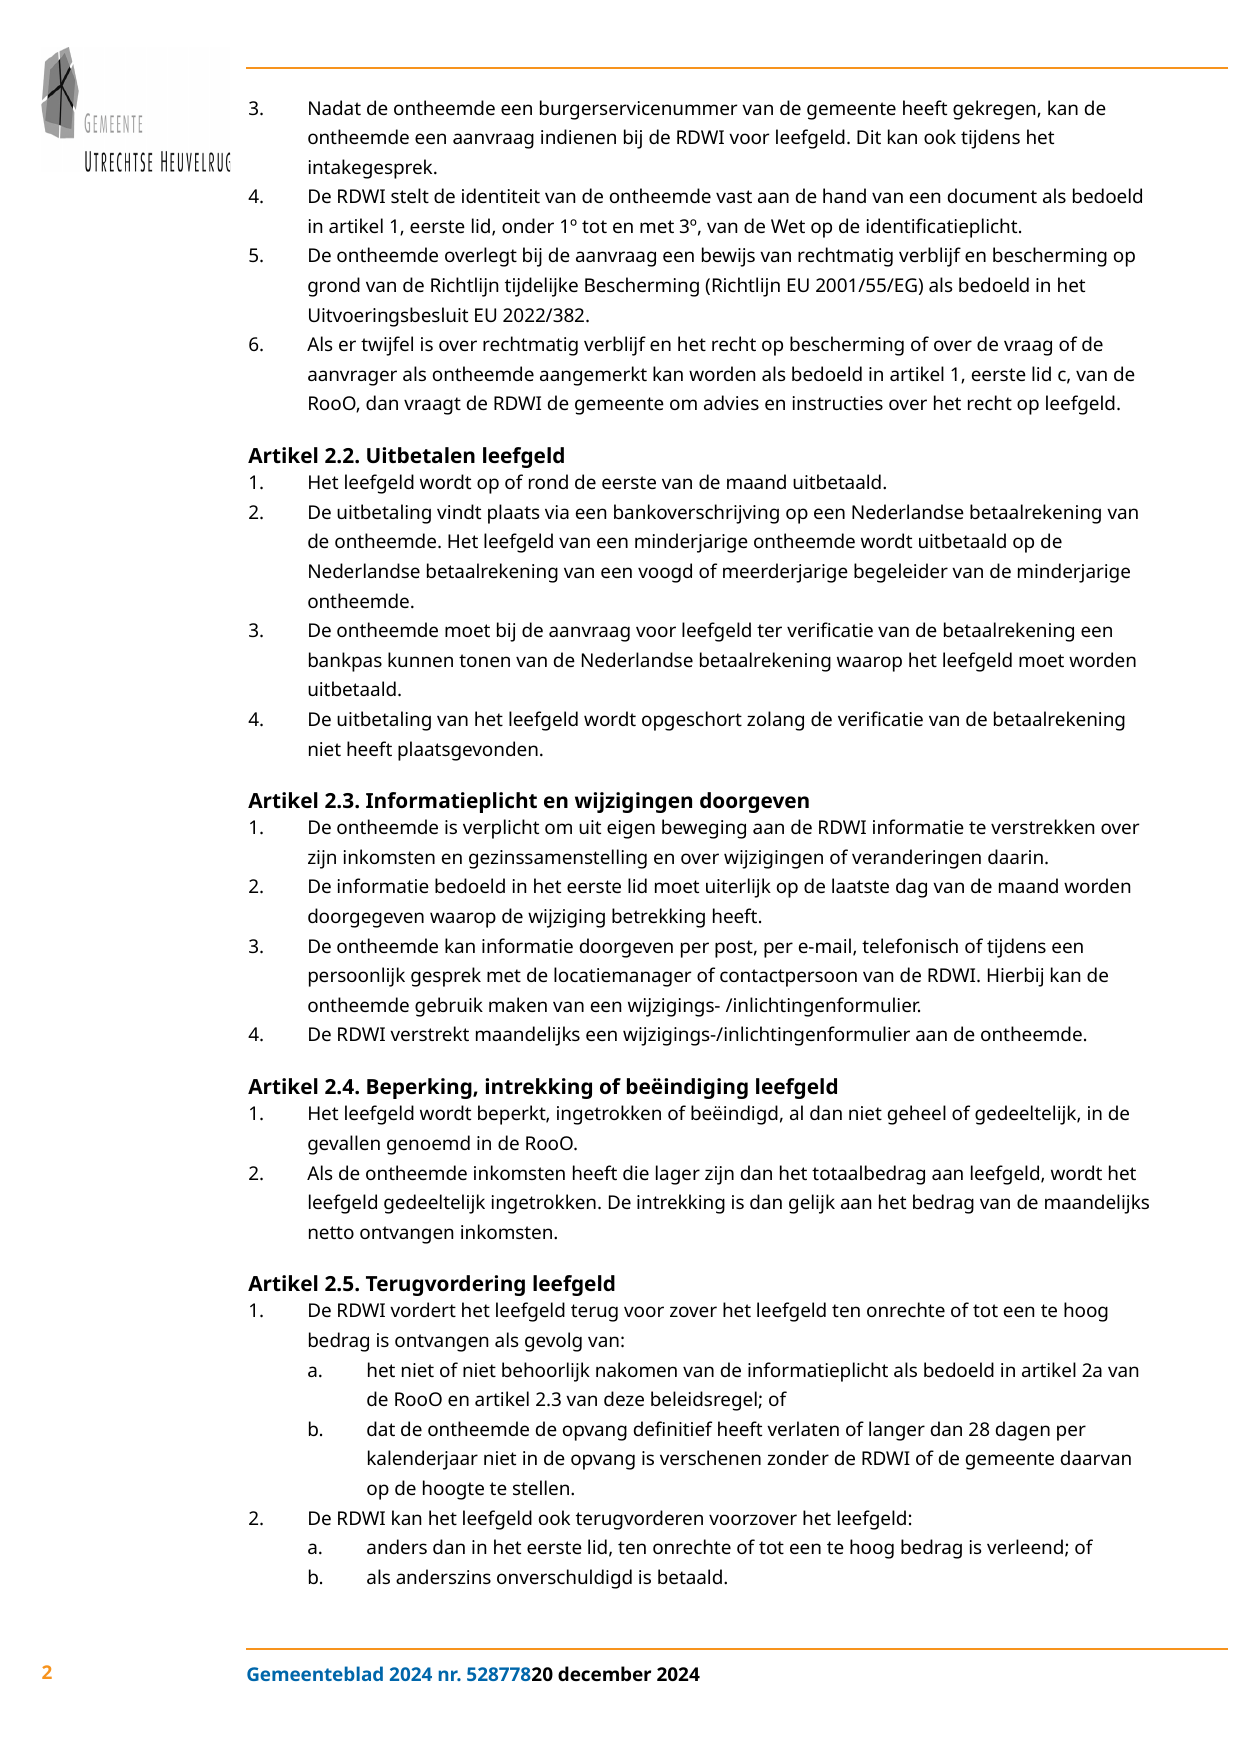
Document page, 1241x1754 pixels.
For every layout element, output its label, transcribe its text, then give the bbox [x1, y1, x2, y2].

text Artikel 2.5. Terugvordering leefgeld [248, 1269, 1152, 1298]
list Als er twijfel is over rechtmatig verblijf en het recht op bescherming of over de vraag of de aanvrager als ontheemde aangemerkt kan worden als bedoeld in artikel 1, eerste lid c, van de RooO, dan vraagt de RDWI de gemeente om advies en instructies over het recht op leefgeld. [248, 331, 1152, 416]
list De uitbetaling van het leefgeld wordt opgeschort zolang de verificatie van de betaalrekening niet heeft plaatsgevonden. [248, 706, 1152, 761]
list De RDWI verstrekt maandelijks een wijzigings-/inlichtingenformulier aan de ontheemde. [248, 1022, 1152, 1047]
list dat de ontheemde de opvang definitief heeft verlaten of langer dan 28 dagen per kalenderjaar niet in de opvang is verschenen zonder de RDWI of de gemeente daarvan op de hoogte te stellen. [307, 1416, 1152, 1501]
text Artikel 2.4. Beperking, intrekking of beëindiging leefgeld [248, 1072, 1152, 1101]
list Het leefgeld wordt beperkt, ingetrokken of beëindigd, al dan niet geheel of gedeeltelijk, in de gevallen genoemd in de RooO. [248, 1101, 1152, 1156]
list De RDWI kan het leefgeld ook terugvorderen voorzover het leefgeld: [248, 1505, 1152, 1531]
list De RDWI vordert het leefgeld terug voor zover het leefgeld ten onrechte of tot een te hoog bedrag is ontvangen als gevolg van: [248, 1298, 1152, 1353]
list Het leefgeld wordt op of rond de eerste van de maand uitbetaald. [248, 469, 1152, 495]
text Artikel 2.3. Informatieplicht en wijzigingen doorgeven [248, 786, 1152, 814]
list De ontheemde moet bij de aanvraag voor leefgeld ter verificatie van de betaalrekening een bankpas kunnen tonen van de Nederlandse betaalrekening waarop het leefgeld moet worden uitbetaald. [248, 617, 1152, 702]
list als anderszins onverschuldigd is betaald. [307, 1564, 1152, 1590]
list De ontheemde is verplicht om uit eigen beweging aan de RDWI informatie te verstrekken over zijn inkomsten en gezinssamenstelling en over wijzigingen of veranderingen daarin. [248, 814, 1152, 870]
list Als de ontheemde inkomsten heeft die lager zijn dan het totaalbedrag aan leefgeld, wordt het leefgeld gedeeltelijk ingetrokken. De intrekking is dan gelijk aan het bedrag van de maandelijks netto ontvangen inkomsten. [248, 1160, 1152, 1244]
list De ontheemde kan informatie doorgeven per post, per e-mail, telefonisch of tijdens een persoonlijk gesprek met de locatiemanager of contactpersoon van de RDWI. Hierbij kan de ontheemde gebruik maken van een wijzigings- /inlichtingenformulier. [248, 933, 1152, 1018]
list De RDWI stelt de identiteit van de ontheemde vast aan de hand van een document als bedoeld in artikel 1, eerste lid, onder 1º tot en met 3º, van de Wet op de identificatieplicht. [248, 183, 1152, 239]
text Artikel 2.2. Uitbetalen leefgeld [248, 441, 1152, 469]
list De ontheemde overlegt bij de aanvraag een bewijs van rechtmatig verblijf en bescherming op grond van de Richtlijn tijdelijke Bescherming (Richtlijn EU 2001/55/EG) als bedoeld in het Uitvoeringsbesluit EU 2022/382. [248, 243, 1152, 328]
picture [41, 47, 231, 172]
list De uitbetaling vindt plaats via een bankoverschrijving op een Nederlandse betaalrekening van de ontheemde. Het leefgeld van een minderjarige ontheemde wordt uitbetaald op de Nederlandse betaalrekening van een voogd of meerderjarige begeleider van de minderjarige ontheemde. [248, 499, 1152, 613]
list het niet of niet behoorlijk nakomen van de informatieplicht als bedoeld in artikel 2a van de RooO en artikel 2.3 van deze beleidsregel; of [307, 1357, 1152, 1412]
list De informatie bedoeld in het eerste lid moet uiterlijk op de laatste dag van de maand worden doorgegeven waarop de wijziging betrekking heeft. [248, 874, 1152, 929]
list Nadat de ontheemde een burgerservicenummer van de gemeente heeft gekregen, kan de ontheemde een aanvraag indienen bij de RDWI voor leefgeld. Dit kan ook tijdens het intakegesprek. [248, 95, 1152, 180]
list anders dan in het eerste lid, ten onrechte of tot een te hoog bedrag is verleend; of [307, 1534, 1152, 1560]
